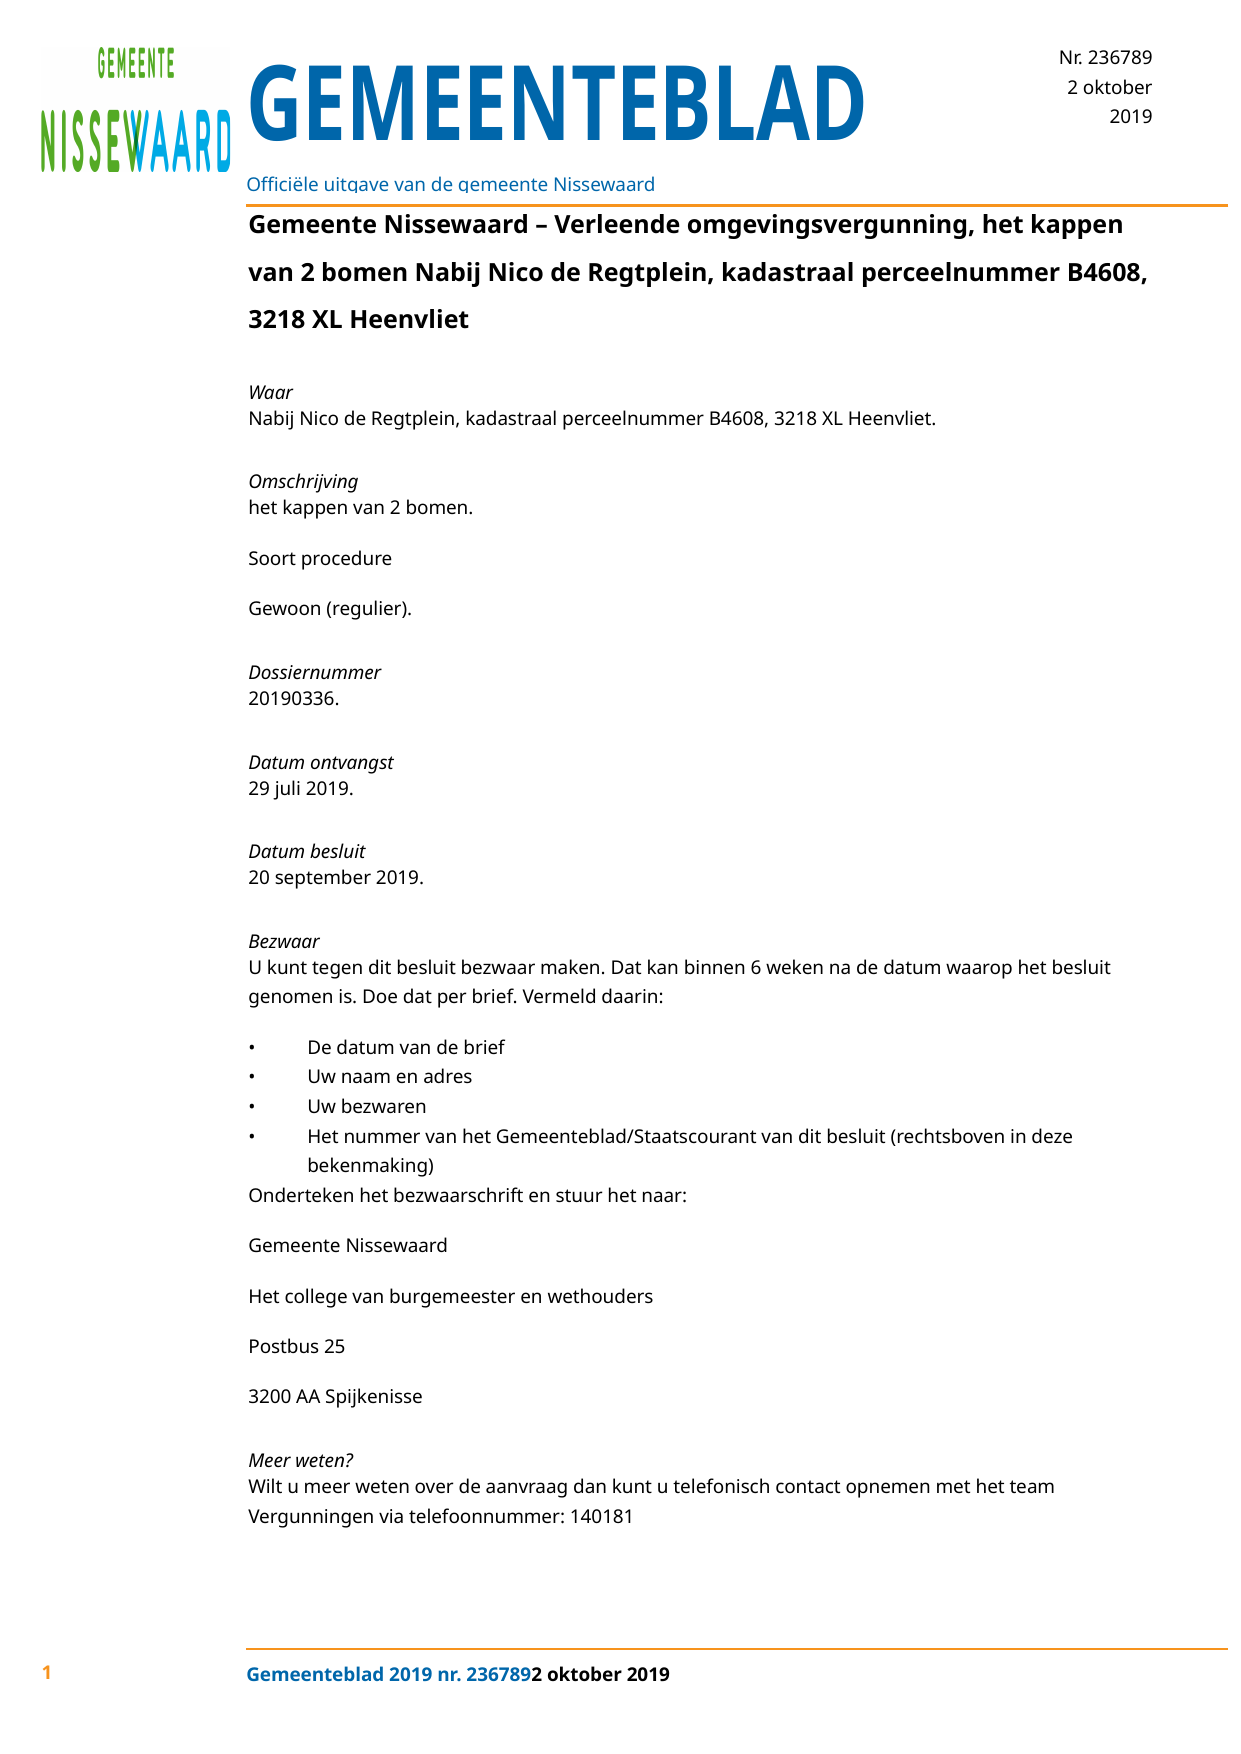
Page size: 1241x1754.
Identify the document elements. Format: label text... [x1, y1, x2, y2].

text Dossiernummer [248, 659, 1152, 685]
list Uw naam en adres [248, 1064, 1152, 1089]
text Postbus 25 [248, 1333, 1152, 1359]
text 29 juli 2019. [248, 775, 1152, 800]
picture [200, 151, 206, 172]
picture [154, 157, 165, 172]
text Soort procedure [248, 545, 1152, 571]
text Bezwaar [248, 928, 1152, 954]
text U kunt tegen dit besluit bezwaar maken. Dat kan binnen 6 weken na de datum waarop het besluit genomen is. Doe dat per brief. Vermeld daarin: [248, 954, 1152, 1009]
text Onderteken het bezwaarschrift en stuur het naar: [248, 1182, 1152, 1208]
text Waar [248, 379, 1152, 405]
text Het college van burgemeester en wethouders [248, 1283, 1152, 1308]
text Datum ontvangst [248, 749, 1152, 775]
text het kappen van 2 bomen. [248, 494, 1152, 520]
text Wilt u meer weten over de aanvraag dan kunt u telefonisch contact opnemen met het team Vergunningen via telefoonnummer: 140181 [248, 1473, 1152, 1529]
text Gemeente Nissewaard [248, 1232, 1152, 1258]
list Uw bezwaren [248, 1093, 1152, 1119]
text Nabij Nico de Regtplein, kadastraal perceelnummer B4608, 3218 XL Heenvliet. [248, 405, 1152, 431]
text 3200 AA Spijkenisse [248, 1384, 1152, 1409]
text Meer weten? [248, 1448, 1152, 1473]
picture [41, 47, 231, 172]
text 20 september 2019. [248, 864, 1152, 890]
picture [201, 122, 206, 138]
list Het nummer van het Gemeenteblad/Staatscourant van dit besluit (rechtsboven in deze bekenmaking) [248, 1123, 1152, 1178]
text 20190336. [248, 685, 1152, 711]
text Gemeente Nissewaard – Verleende omgevingsvergunning, het kappen van 2 bomen Nabij Nico de Regtplein, kadastraal perceelnummer B4608, 3218 XL Heenvliet [248, 207, 1152, 336]
picture [176, 157, 187, 172]
list De datum van de brief [248, 1034, 1152, 1060]
text Omschrijving [248, 469, 1152, 494]
picture [222, 122, 227, 160]
text Datum besluit [248, 839, 1152, 864]
text Gewoon (regulier). [248, 595, 1152, 621]
